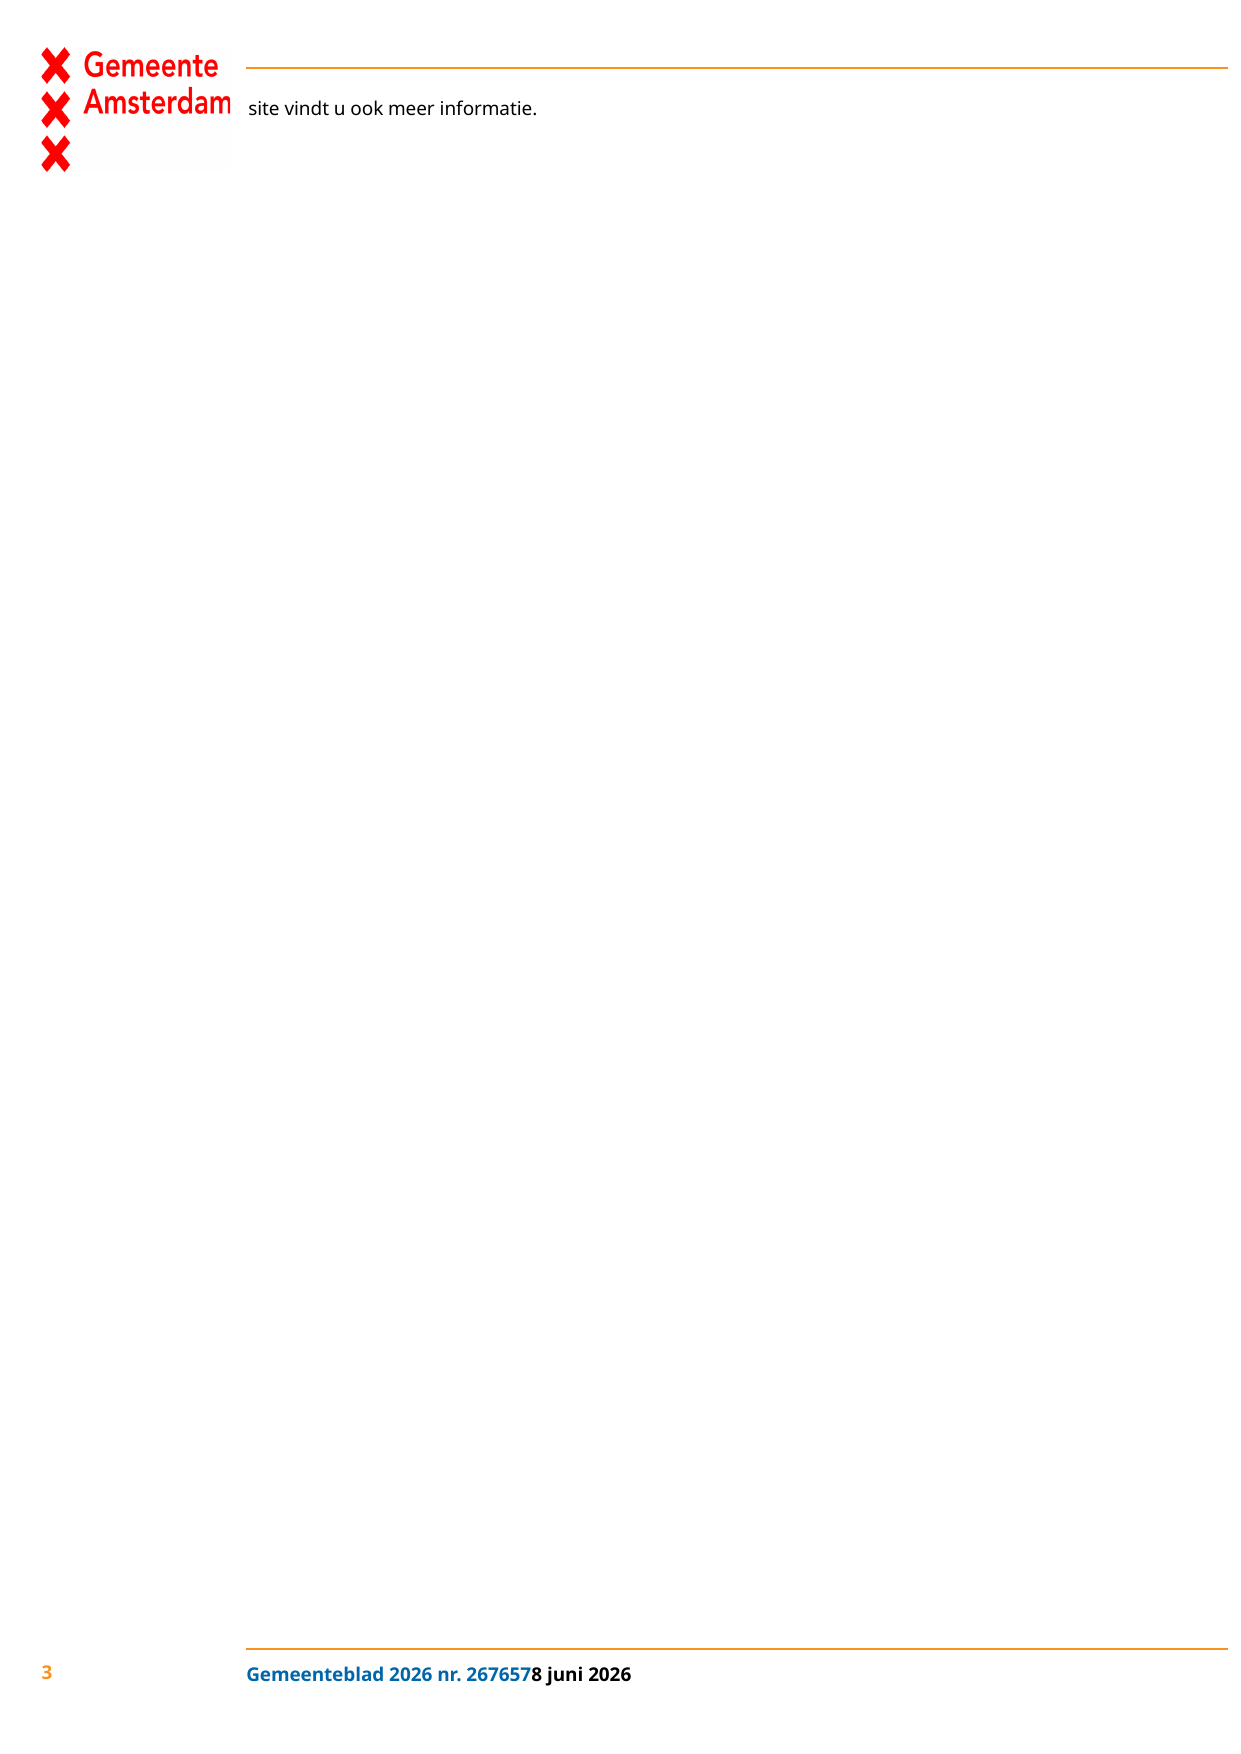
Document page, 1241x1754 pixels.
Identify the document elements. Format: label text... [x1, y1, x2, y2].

text site vindt u ook meer informatie. [248, 95, 1152, 121]
picture [41, 47, 231, 172]
